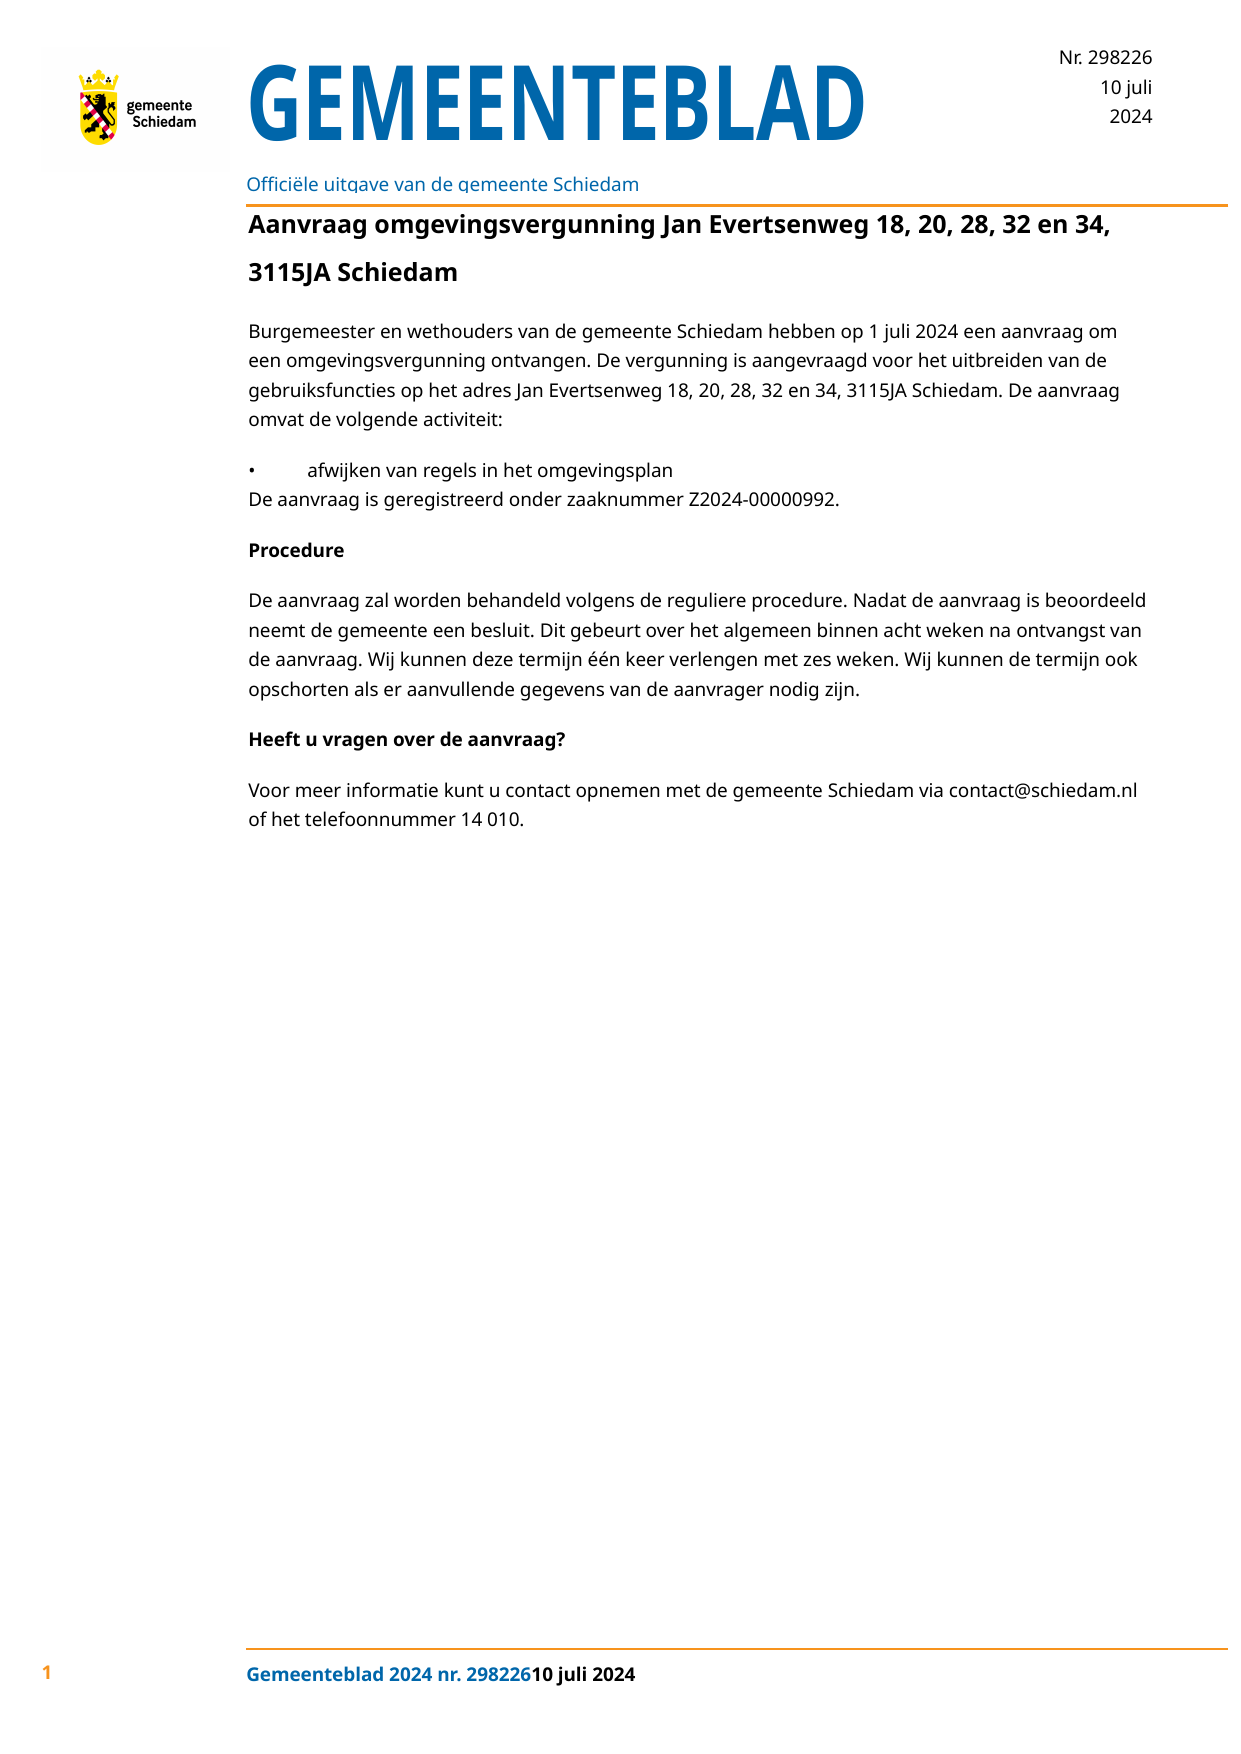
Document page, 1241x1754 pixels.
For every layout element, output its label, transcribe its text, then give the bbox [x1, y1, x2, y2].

text De aanvraag zal worden behandeld volgens de reguliere procedure. Nadat de aanvraag is beoordeeld neemt de gemeente een besluit. Dit gebeurt over het algemeen binnen acht weken na ontvangst van de aanvraag. Wij kunnen deze termijn één keer verlengen met zes weken. Wij kunnen de termijn ook opschorten als er aanvullende gegevens van de aanvrager nodig zijn. [248, 587, 1152, 702]
text Voor meer informatie kunt u contact opnemen met de gemeente Schiedam via contact@schiedam.nl of het telefoonnummer 14 010. [248, 777, 1152, 832]
text Aanvraag omgevingsvergunning Jan Evertsenweg 18, 20, 28, 32 en 34, 3115JA Schiedam [248, 207, 1152, 288]
text Procedure [248, 537, 1152, 563]
text Burgemeester en wethouders van de gemeente Schiedam hebben op 1 juli 2024 een aanvraag om een omgevingsvergunning ontvangen. De vergunning is aangevraagd voor het uitbreiden van de gebruiksfuncties op het adres Jan Evertsenweg 18, 20, 28, 32 en 34, 3115JA Schiedam. De aanvraag omvat de volgende activiteit: [248, 318, 1152, 432]
text De aanvraag is geregistreerd onder zaaknummer Z2024-00000992. [248, 487, 1152, 512]
list afwijken van regels in het omgevingsplan [248, 457, 1152, 483]
picture [41, 47, 231, 172]
text Heeft u vragen over de aanvraag? [248, 727, 1152, 752]
